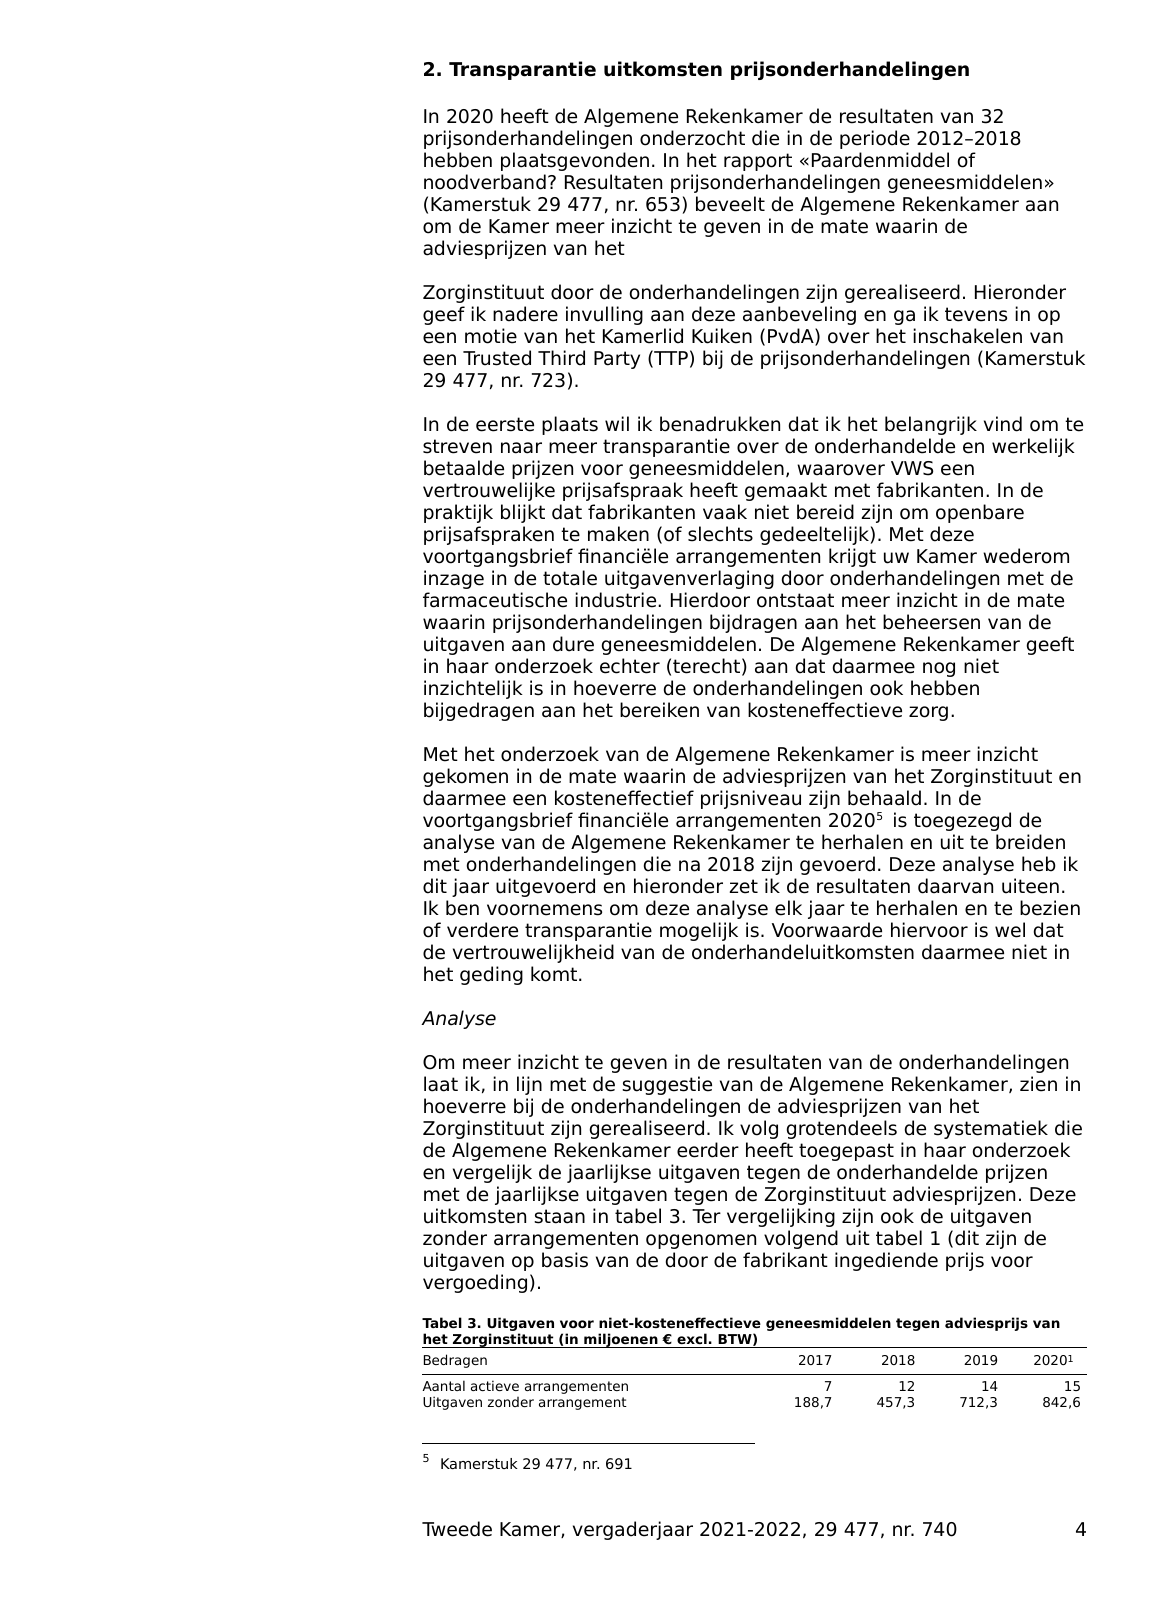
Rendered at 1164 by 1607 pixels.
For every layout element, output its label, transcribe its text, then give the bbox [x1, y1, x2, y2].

table_cell 7 [755, 1375, 838, 1395]
text Kamerstuk 29 477, nr. 691 [422, 1452, 1087, 1474]
table_cell Bedragen [422, 1348, 755, 1373]
table_cell 2019 [921, 1348, 1004, 1373]
table_cell 12 [838, 1375, 921, 1395]
table_cell Uitgaven zonder arrangement [422, 1395, 755, 1411]
table_cell 14 [921, 1375, 1004, 1395]
table_header Tabel 3. Uitgaven voor niet-kosteneffectieve geneesmiddelen tegen adviesprijs van het Zorginstituut (in miljoenen € excl. BTW) [422, 1316, 1087, 1347]
text Met het onderzoek van de Algemene Rekenkamer is meer inzicht gekomen in de mate waarin de adviesprijzen van het Zorginstituut en daarmee een kosteneffectief prijsniveau zijn behaald. In de voortgangsbrief financiële arrangementen 2020 is toegezegd de analyse van de Algemene Rekenkamer te herhalen en uit te breiden met onderhandelingen die na 2018 zijn gevoerd. Deze analyse heb ik dit jaar uitgevoerd en hieronder zet ik de resultaten daarvan uiteen. Ik ben voornemens om deze analyse elk jaar te herhalen en te bezien of verdere transparantie mogelijk is. Voorwaarde hiervoor is wel dat de vertrouwelijkheid van de onderhandeluitkomsten daarmee niet in het geding komt. [422, 744, 1087, 986]
table_cell 712,3 [921, 1395, 1004, 1411]
text Om meer inzicht te geven in de resultaten van de onderhandelingen laat ik, in lijn met de suggestie van de Algemene Rekenkamer, zien in hoeverre bij de onderhandelingen de adviesprijzen van het Zorginstituut zijn gerealiseerd. Ik volg grotendeels de systematiek die de Algemene Rekenkamer eerder heeft toegepast in haar onderzoek en vergelijk de jaarlijkse uitgaven tegen de onderhandelde prijzen met de jaarlijkse uitgaven tegen de Zorginstituut adviesprijzen. Deze uitkomsten staan in tabel 3. Ter vergelijking zijn ook de uitgaven zonder arrangementen opgenomen volgend uit tabel 1 (dit zijn de uitgaven op basis van de door de fabrikant ingediende prijs voor vergoeding). [422, 1052, 1087, 1294]
table_cell 20201 [1004, 1348, 1087, 1373]
table_cell 2018 [838, 1348, 921, 1373]
text Zorginstituut door de onderhandelingen zijn gerealiseerd. Hieronder geef ik nadere invulling aan deze aanbeveling en ga ik tevens in op een motie van het Kamerlid Kuiken (PvdA) over het inschakelen van een Trusted Third Party (TTP) bij de prijsonderhandelingen (Kamerstuk 29 477, nr. 723). [422, 282, 1087, 392]
subtitle 2. Transparantie uitkomsten prijsonderhandelingen [422, 59, 1087, 81]
text In 2020 heeft de Algemene Rekenkamer de resultaten van 32 prijsonderhandelingen onderzocht die in de periode 2012–2018 hebben plaatsgevonden. In het rapport «Paardenmiddel of noodverband? Resultaten prijsonderhandelingen geneesmiddelen» (Kamerstuk 29 477, nr. 653) beveelt de Algemene Rekenkamer aan om de Kamer meer inzicht te geven in de mate waarin de adviesprijzen van het [422, 106, 1087, 260]
table_cell 842,6 [1004, 1395, 1087, 1411]
table_cell Aantal actieve arrangementen [422, 1375, 755, 1395]
table_cell 188,7 [755, 1395, 838, 1411]
table_cell 2017 [755, 1348, 838, 1373]
subtitle Analyse [422, 1008, 1087, 1030]
text In de eerste plaats wil ik benadrukken dat ik het belangrijk vind om te streven naar meer transparantie over de onderhandelde en werkelijk betaalde prijzen voor geneesmiddelen, waarover VWS een vertrouwelijke prijsafspraak heeft gemaakt met fabrikanten. In de praktijk blijkt dat fabrikanten vaak niet bereid zijn om openbare prijsafspraken te maken (of slechts gedeeltelijk). Met deze voortgangsbrief financiële arrangementen krijgt uw Kamer wederom inzage in de totale uitgavenverlaging door onderhandelingen met de farmaceutische industrie. Hierdoor ontstaat meer inzicht in de mate waarin prijsonderhandelingen bijdragen aan het beheersen van de uitgaven aan dure geneesmiddelen. De Algemene Rekenkamer geeft in haar onderzoek echter (terecht) aan dat daarmee nog niet inzichtelijk is in hoeverre de onderhandelingen ook hebben bijgedragen aan het bereiken van kosteneffectieve zorg. [422, 414, 1087, 722]
table_cell 15 [1004, 1375, 1087, 1395]
table_cell 457,3 [838, 1395, 921, 1411]
